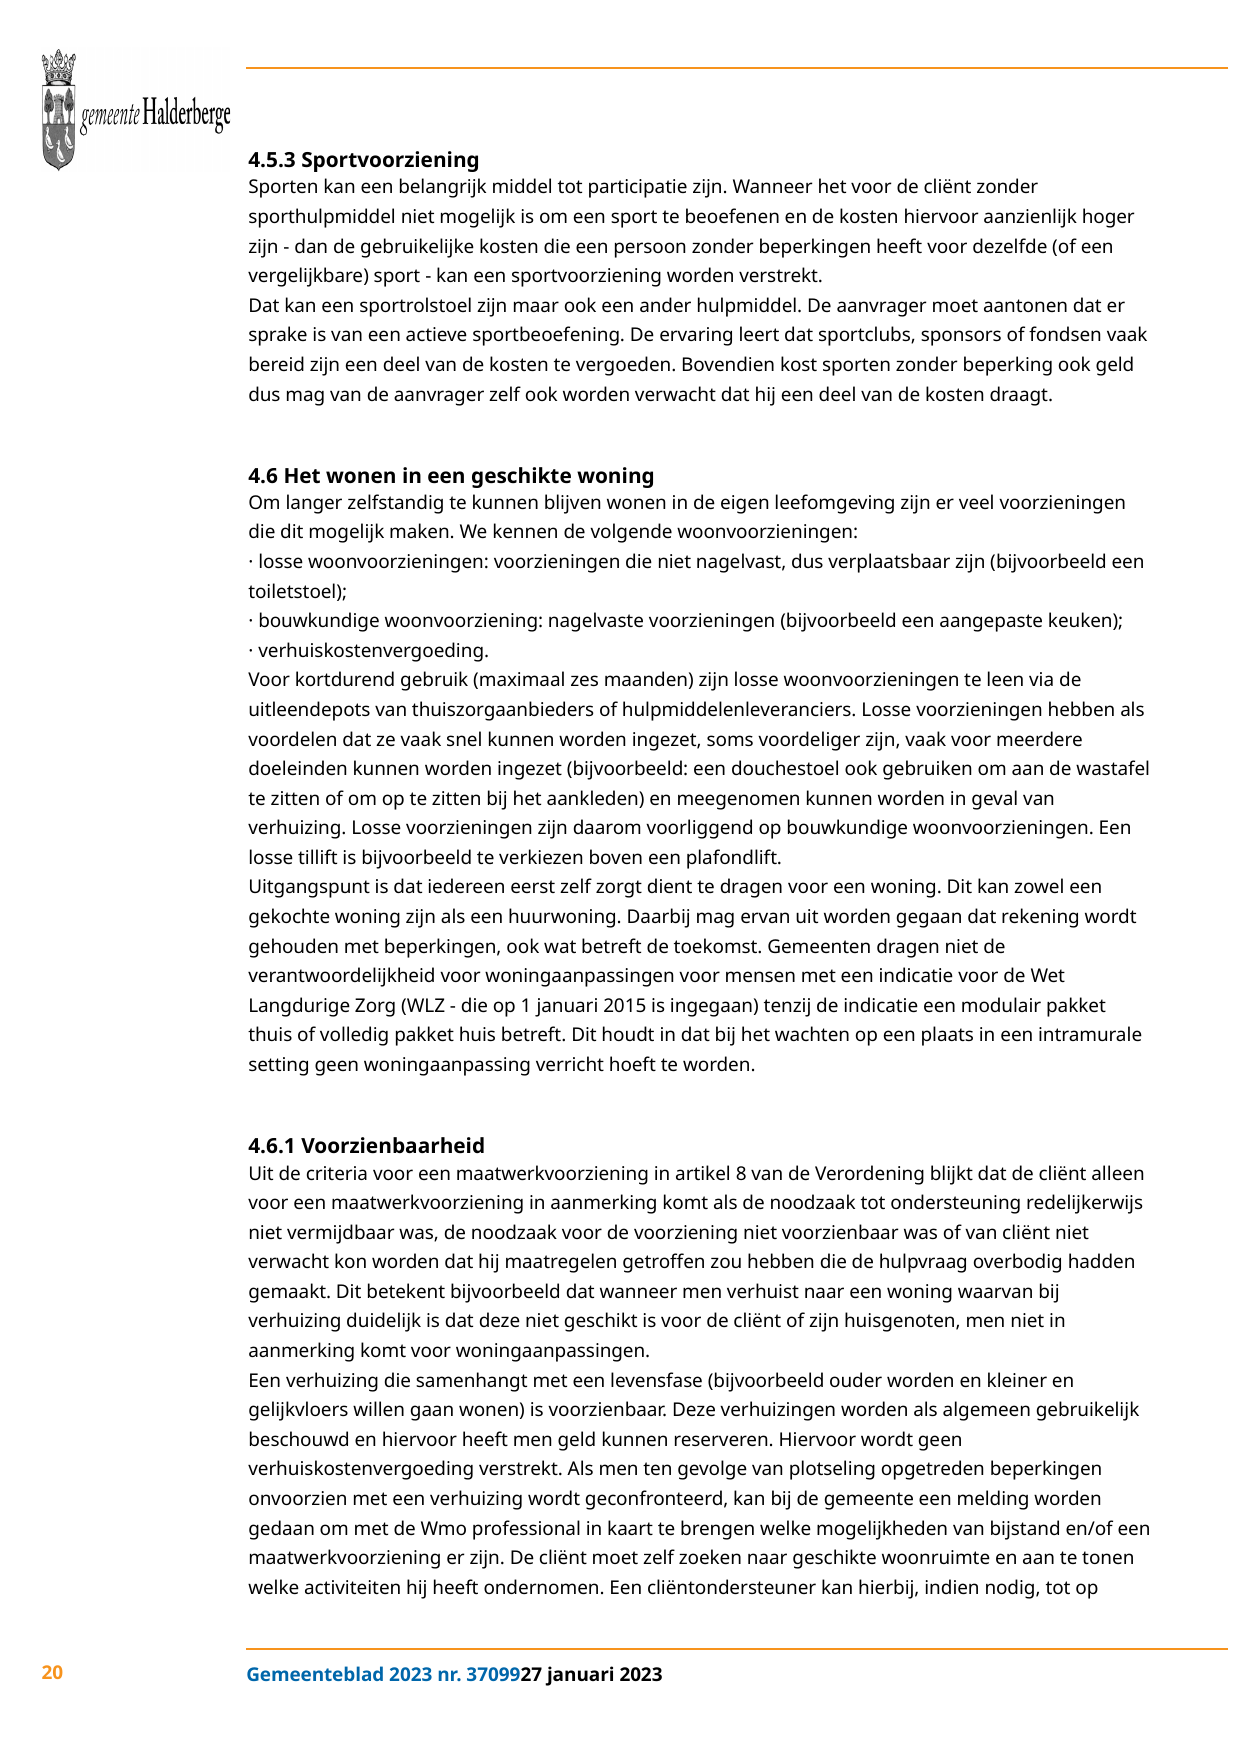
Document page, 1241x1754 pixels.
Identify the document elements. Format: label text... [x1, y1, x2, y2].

text Voor kortdurend gebruik (maximaal zes maanden) zijn losse woonvoorzieningen te leen via de uitleendepots van thuiszorgaanbieders of hulpmiddelenleveranciers. Losse voorzieningen hebben als voordelen dat ze vaak snel kunnen worden ingezet, soms voordeliger zijn, vaak voor meerdere doeleinden kunnen worden ingezet (bijvoorbeeld: een douchestoel ook gebruiken om aan de wastafel te zitten of om op te zitten bij het aankleden) en meegenomen kunnen worden in geval van verhuizing. Losse voorzieningen zijn daarom voorliggend op bouwkundige woonvoorzieningen. Een losse tillift is bijvoorbeeld te verkiezen boven een plafondlift. [248, 667, 1152, 870]
text 4.6.1 Voorzienbaarheid [248, 1131, 1152, 1160]
text 4.6 Het wonen in een geschikte woning [248, 461, 1152, 489]
text Uitgangspunt is dat iedereen eerst zelf zorgt dient te dragen voor een woning. Dit kan zowel een gekochte woning zijn als een huurwoning. Daarbij mag ervan uit worden gegaan dat rekening wordt gehouden met beperkingen, ook wat betreft de toekomst. Gemeenten dragen niet de verantwoordelijkheid voor woningaanpassingen voor mensen met een indicatie voor de Wet Langdurige Zorg (WLZ - die op 1 januari 2015 is ingegaan) tenzij de indicatie een modulair pakket thuis of volledig pakket huis betreft. Dit houdt in dat bij het wachten op een plaats in een intramurale setting geen woningaanpassing verricht hoeft te worden. [248, 874, 1152, 1077]
text Dat kan een sportrolstoel zijn maar ook een ander hulpmiddel. De aanvrager moet aantonen dat er sprake is van een actieve sportbeoefening. De ervaring leert dat sportclubs, sponsors of fondsen vaak bereid zijn een deel van de kosten te vergoeden. Bovendien kost sporten zonder beperking ook geld dus mag van de aanvrager zelf ook worden verwacht dat hij een deel van de kosten draagt. [248, 292, 1152, 406]
text Uit de criteria voor een maatwerkvoorziening in artikel 8 van de Verordening blijkt dat de cliënt alleen voor een maatwerkvoorziening in aanmerking komt als de noodzaak tot ondersteuning redelijkerwijs niet vermijdbaar was, de noodzaak voor de voorziening niet voorzienbaar was of van cliënt niet verwacht kon worden dat hij maatregelen getroffen zou hebben die de hulpvraag overbodig hadden gemaakt. Dit betekent bijvoorbeeld dat wanneer men verhuist naar een woning waarvan bij verhuizing duidelijk is dat deze niet geschikt is voor de cliënt of zijn huisgenoten, men niet in aanmerking komt voor woningaanpassingen. [248, 1160, 1152, 1363]
text · verhuiskostenvergoeding. [248, 637, 1152, 663]
text 4.5.3 Sportvoorziening [248, 145, 1152, 174]
picture [41, 47, 231, 172]
text zijn - dan de gebruikelijke kosten die een persoon zonder beperkingen heeft voor dezelfde (of een vergelijkbare) sport - kan een sportvoorziening worden verstrekt. [248, 233, 1152, 288]
text · bouwkundige woonvoorziening: nagelvaste voorzieningen (bijvoorbeeld een aangepaste keuken); [248, 607, 1152, 633]
text Sporten kan een belangrijk middel tot participatie zijn. Wanneer het voor de cliënt zonder sporthulpmiddel niet mogelijk is om een sport te beoefenen en de kosten hiervoor aanzienlijk hoger [248, 174, 1152, 229]
text beschouwd en hiervoor heeft men geld kunnen reserveren. Hiervoor wordt geen verhuiskostenvergoeding verstrekt. Als men ten gevolge van plotseling opgetreden beperkingen onvoorzien met een verhuizing wordt geconfronteerd, kan bij de gemeente een melding worden gedaan om met de Wmo professional in kaart te brengen welke mogelijkheden van bijstand en/of een maatwerkvoorziening er zijn. De cliënt moet zelf zoeken naar geschikte woonruimte en aan te tonen welke activiteiten hij heeft ondernomen. Een cliëntondersteuner kan hierbij, indien nodig, tot op [248, 1426, 1152, 1599]
text · losse woonvoorzieningen: voorzieningen die niet nagelvast, dus verplaatsbaar zijn (bijvoorbeeld een toiletstoel); [248, 548, 1152, 604]
text Een verhuizing die samenhangt met een levensfase (bijvoorbeeld ouder worden en kleiner en gelijkvloers willen gaan wonen) is voorzienbaar. Deze verhuizingen worden als algemeen gebruikelijk [248, 1367, 1152, 1422]
text Om langer zelfstandig te kunnen blijven wonen in de eigen leefomgeving zijn er veel voorzieningen die dit mogelijk maken. We kennen de volgende woonvoorzieningen: [248, 489, 1152, 544]
